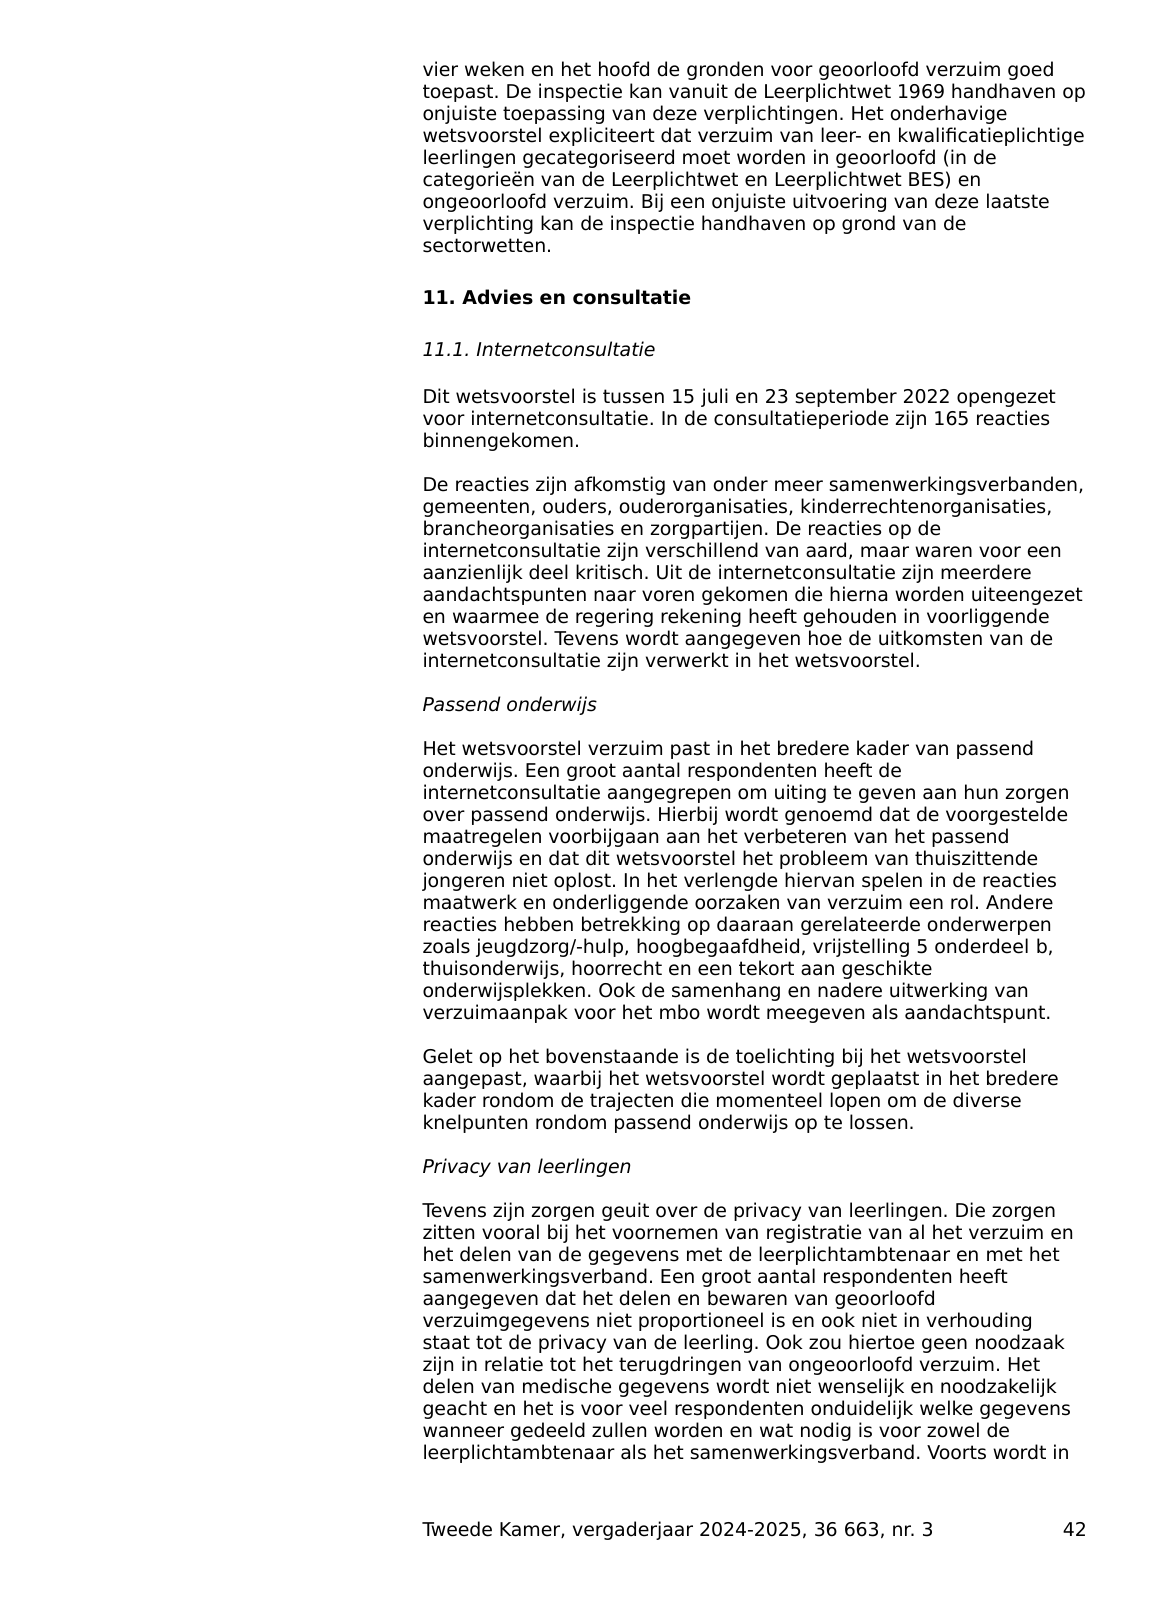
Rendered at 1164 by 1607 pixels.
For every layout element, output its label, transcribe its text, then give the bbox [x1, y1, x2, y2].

text Het wetsvoorstel verzuim past in het bredere kader van passend onderwijs. Een groot aantal respondenten heeft de internetconsultatie aangegrepen om uiting te geven aan hun zorgen over passend onderwijs. Hierbij wordt genoemd dat de voorgestelde maatregelen voorbijgaan aan het verbeteren van het passend onderwijs en dat dit wetsvoorstel het probleem van thuiszittende jongeren niet oplost. In het verlengde hiervan spelen in de reacties maatwerk en onderliggende oorzaken van verzuim een rol. Andere reacties hebben betrekking op daaraan gerelateerde onderwerpen zoals jeugdzorg/-hulp, hoogbegaafdheid, vrijstelling 5 onderdeel b, thuisonderwijs, hoorrecht en een tekort aan geschikte onderwijsplekken. Ook de samenhang en nadere uitwerking van verzuimaanpak voor het mbo wordt meegeven als aandachtspunt. [422, 738, 1087, 1024]
text Dit wetsvoorstel is tussen 15 juli en 23 september 2022 opengezet voor internetconsultatie. In de consultatieperiode zijn 165 reacties binnengekomen. [422, 386, 1087, 452]
text vier weken en het hoofd de gronden voor geoorloofd verzuim goed toepast. De inspectie kan vanuit de Leerplichtwet 1969 handhaven op onjuiste toepassing van deze verplichtingen. Het onderhavige wetsvoorstel expliciteert dat verzuim van leer- en kwalificatieplichtige leerlingen gecategoriseerd moet worden in geoorloofd (in de categorieën van de Leerplichtwet en Leerplichtwet BES) en ongeoorloofd verzuim. Bij een onjuiste uitvoering van deze laatste verplichting kan de inspectie handhaven op grond van de sectorwetten. [422, 59, 1087, 257]
text Gelet op het bovenstaande is de toelichting bij het wetsvoorstel aangepast, waarbij het wetsvoorstel wordt geplaatst in het bredere kader rondom de trajecten die momenteel lopen om de diverse knelpunten rondom passend onderwijs op te lossen. [422, 1046, 1087, 1134]
subtitle Passend onderwijs [422, 694, 1087, 716]
subtitle Privacy van leerlingen [422, 1156, 1087, 1178]
subtitle 11. Advies en consultatie [422, 287, 1087, 309]
text Tevens zijn zorgen geuit over de privacy van leerlingen. Die zorgen zitten vooral bij het voornemen van registratie van al het verzuim en het delen van de gegevens met de leerplichtambtenaar en met het samenwerkingsverband. Een groot aantal respondenten heeft aangegeven dat het delen en bewaren van geoorloofd verzuimgegevens niet proportioneel is en ook niet in verhouding staat tot de privacy van de leerling. Ook zou hiertoe geen noodzaak zijn in relatie tot het terugdringen van ongeoorloofd verzuim. Het delen van medische gegevens wordt niet wenselijk en noodzakelijk geacht en het is voor veel respondenten onduidelijk welke gegevens wanneer gedeeld zullen worden en wat nodig is voor zowel de leerplichtambtenaar als het samenwerkingsverband. Voorts wordt in [422, 1200, 1087, 1464]
text De reacties zijn afkomstig van onder meer samenwerkingsverbanden, gemeenten, ouders, ouderorganisaties, kinderrechtenorganisaties, brancheorganisaties en zorgpartijen. De reacties op de internetconsultatie zijn verschillend van aard, maar waren voor een aanzienlijk deel kritisch. Uit de internetconsultatie zijn meerdere aandachtspunten naar voren gekomen die hierna worden uiteengezet en waarmee de regering rekening heeft gehouden in voorliggende wetsvoorstel. Tevens wordt aangegeven hoe de uitkomsten van de internetconsultatie zijn verwerkt in het wetsvoorstel. [422, 474, 1087, 672]
subtitle 11.1. Internetconsultatie [422, 339, 1087, 361]
